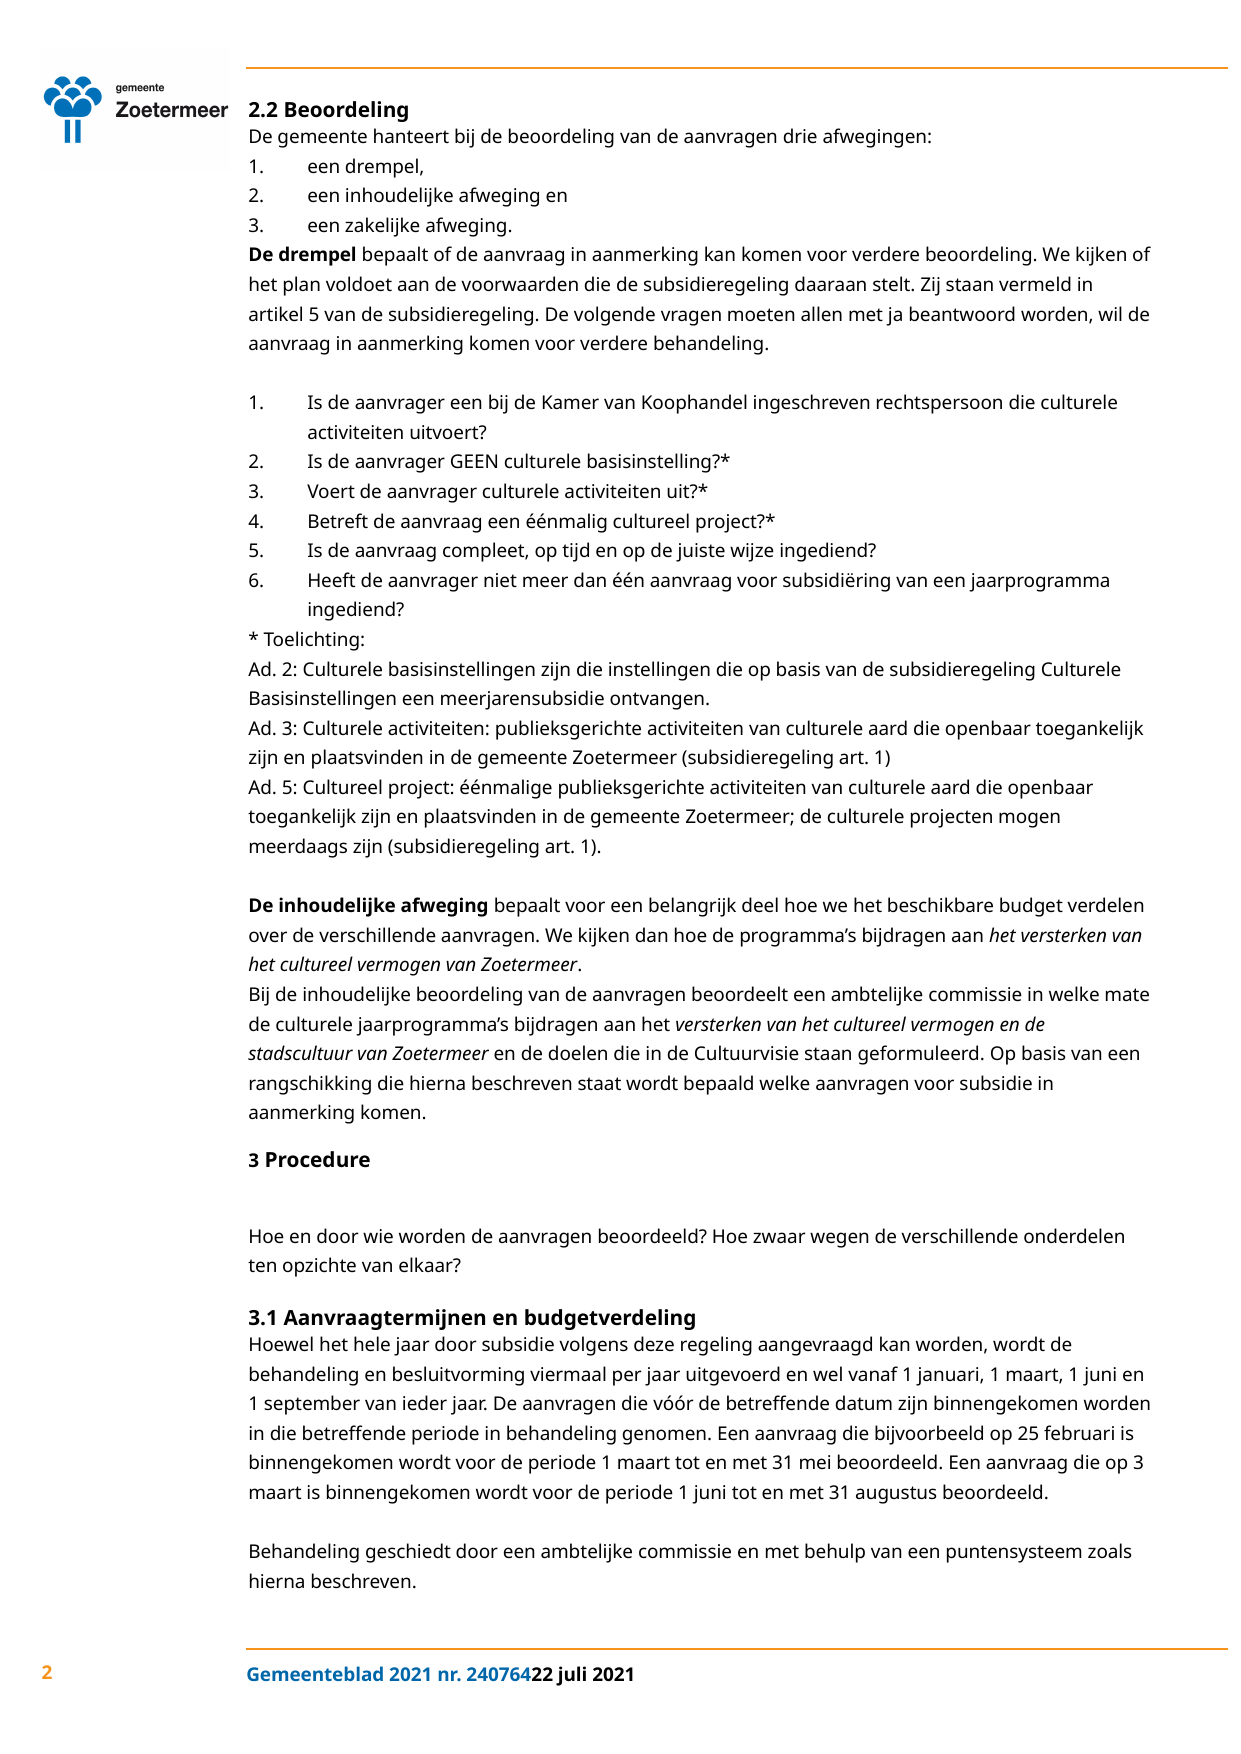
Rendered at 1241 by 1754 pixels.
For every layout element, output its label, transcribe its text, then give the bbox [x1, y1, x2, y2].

list een drempel, [248, 153, 1152, 178]
text Bij de inhoudelijke beoordeling van de aanvragen beoordeelt een ambtelijke commissie in welke mate de culturele jaarprogramma’s bijdragen aan het versterken van het cultureel vermogen en de stadscultuur van Zoetermeer en de doelen die in de Cultuurvisie staan geformuleerd. Op basis van een rangschikking die hierna beschreven staat wordt bepaald welke aanvragen voor subsidie in aanmerking komen. [248, 981, 1152, 1125]
list Voert de aanvrager culturele activiteiten uit?* [248, 478, 1152, 504]
list een zakelijke afweging. [248, 212, 1152, 238]
picture [41, 47, 231, 172]
list een inhoudelijke afweging en [248, 182, 1152, 208]
list Betreft de aanvraag een éénmalig cultureel project?* [248, 508, 1152, 533]
text 2.2 Beoordeling [248, 95, 1152, 123]
text De inhoudelijke afweging bepaalt voor een belangrijk deel hoe we het beschikbare budget verdelen over de verschillende aanvragen. We kijken dan hoe de programma’s bijdragen aan het versterken van het cultureel vermogen van Zoetermeer. [248, 892, 1152, 977]
text Hoe en door wie worden de aanvragen beoordeeld? Hoe zwaar wegen de verschillende onderdelen ten opzichte van elkaar? [248, 1223, 1152, 1278]
text 3.1 Aanvraagtermijnen en budgetverdeling [248, 1303, 1152, 1331]
text 3 Procedure [248, 1145, 1152, 1173]
text Ad. 5: Cultureel project: éénmalige publieksgerichte activiteiten van culturele aard die openbaar toegankelijk zijn en plaatsvinden in de gemeente Zoetermeer; de culturele projecten mogen meerdaags zijn (subsidieregeling art. 1). [248, 774, 1152, 859]
list Is de aanvrager GEEN culturele basisinstelling?* [248, 449, 1152, 474]
text * Toelichting: [248, 626, 1152, 652]
text Ad. 2: Culturele basisinstellingen zijn die instellingen die op basis van de subsidieregeling Culturele Basisinstellingen een meerjarensubsidie ontvangen. [248, 656, 1152, 711]
text Behandeling geschiedt door een ambtelijke commissie en met behulp van een puntensysteem zoals hierna beschreven. [248, 1538, 1152, 1594]
text De drempel bepaalt of de aanvraag in aanmerking kan komen voor verdere beoordeling. We kijken of het plan voldoet aan de voorwaarden die de subsidieregeling daaraan stelt. Zij staan vermeld in artikel 5 van de subsidieregeling. De volgende vragen moeten allen met ja beantwoord worden, wil de aanvraag in aanmerking komen voor verdere behandeling. [248, 242, 1152, 356]
list Is de aanvraag compleet, op tijd en op de juiste wijze ingediend? [248, 537, 1152, 563]
list Heeft de aanvrager niet meer dan één aanvraag voor subsidiëring van een jaarprogramma ingediend? [248, 567, 1152, 622]
text Hoewel het hele jaar door subsidie volgens deze regeling aangevraagd kan worden, wordt de behandeling en besluitvorming viermaal per jaar uitgevoerd en wel vanaf 1 januari, 1 maart, 1 juni en 1 september van ieder jaar. De aanvragen die vóór de betreffende datum zijn binnengekomen worden in die betreffende periode in behandeling genomen. Een aanvraag die bijvoorbeeld op 25 februari is binnengekomen wordt voor de periode 1 maart tot en met 31 mei beoordeeld. Een aanvraag die op 3 maart is binnengekomen wordt voor de periode 1 juni tot en met 31 augustus beoordeeld. [248, 1331, 1152, 1505]
text De gemeente hanteert bij de beoordeling van de aanvragen drie afwegingen: [248, 123, 1152, 149]
text Ad. 3: Culturele activiteiten: publieksgerichte activiteiten van culturele aard die openbaar toegankelijk zijn en plaatsvinden in de gemeente Zoetermeer (subsidieregeling art. 1) [248, 715, 1152, 770]
list Is de aanvrager een bij de Kamer van Koophandel ingeschreven rechtspersoon die culturele activiteiten uitvoert? [248, 389, 1152, 445]
